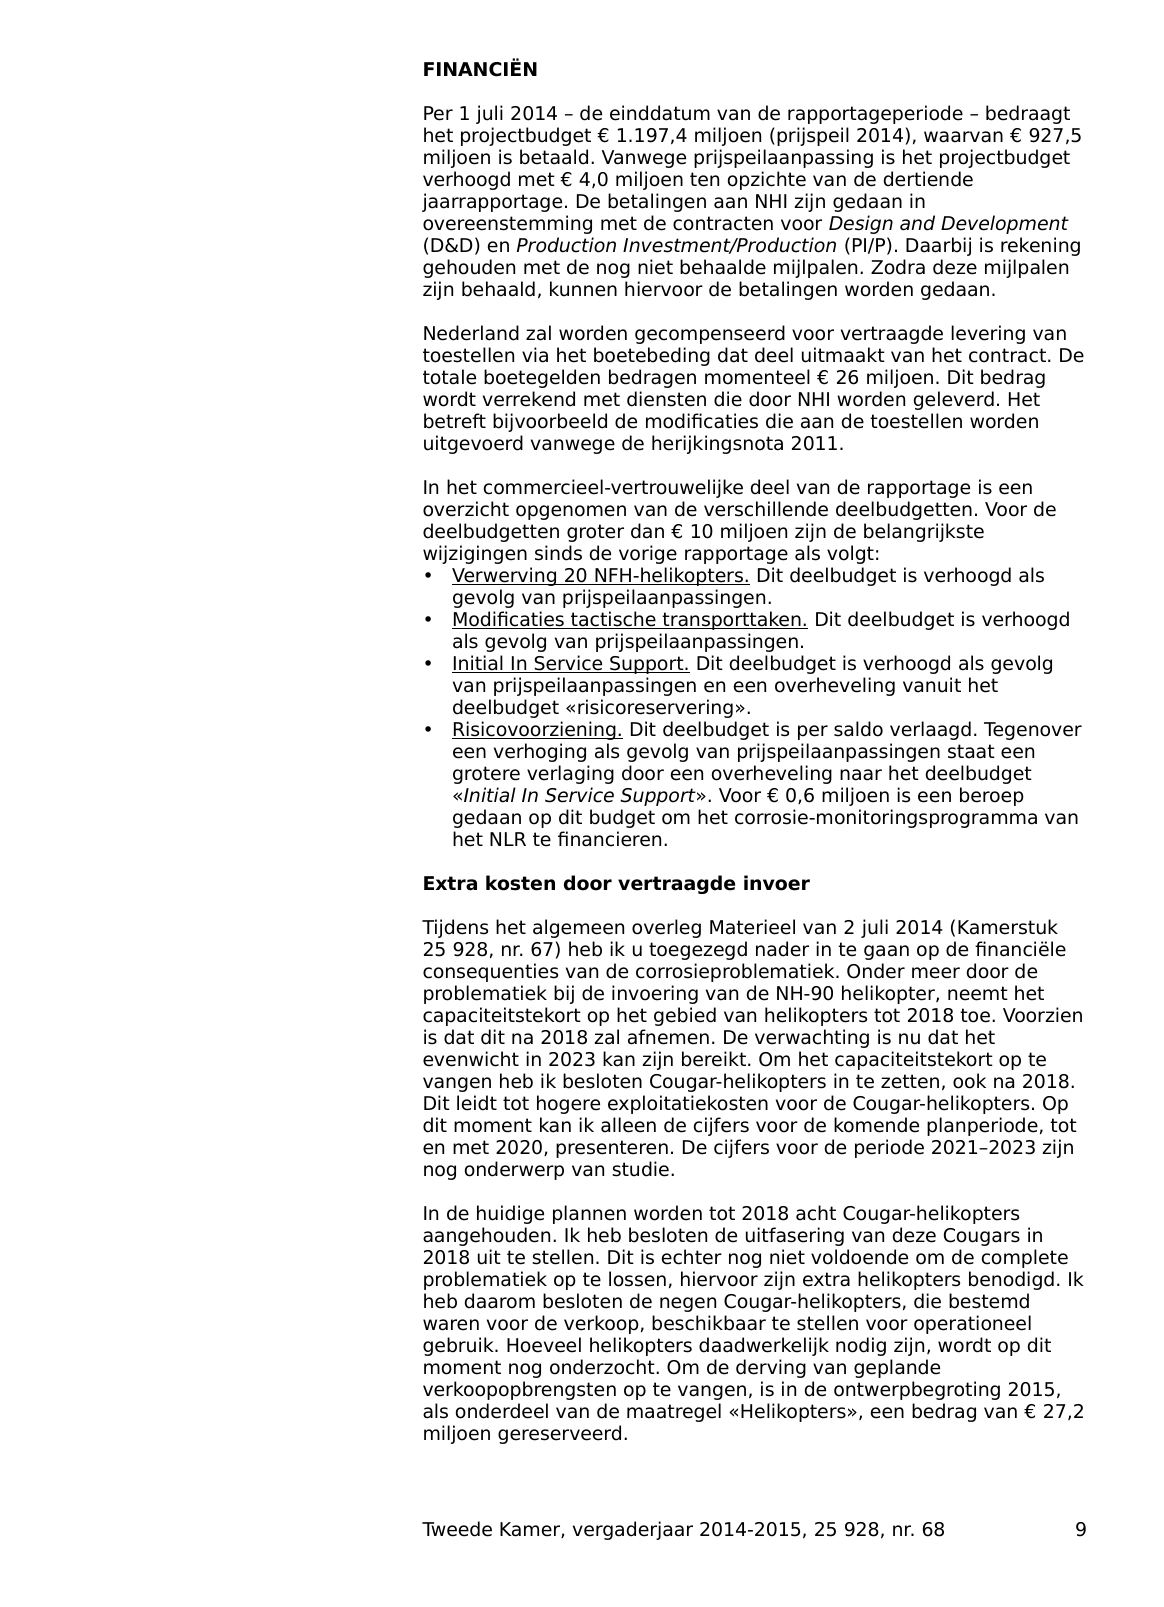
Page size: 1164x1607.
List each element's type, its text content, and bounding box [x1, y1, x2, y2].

text • Modificaties tactische transporttaken. Dit deelbudget is verhoogd als gevolg van prijspeilaanpassingen. [422, 609, 1087, 653]
text • Verwerving 20 NFH-helikopters. Dit deelbudget is verhoogd als gevolg van prijspeilaanpassingen. [422, 565, 1087, 609]
subtitle Extra kosten door vertraagde invoer [422, 873, 1087, 895]
text Per 1 juli 2014 – de einddatum van de rapportageperiode – bedraagt het projectbudget € 1.197,4 miljoen (prijspeil 2014), waarvan € 927,5 miljoen is betaald. Vanwege prijspeilaanpassing is het projectbudget verhoogd met € 4,0 miljoen ten opzichte van de dertiende jaarrapportage. De betalingen aan NHI zijn gedaan in overeenstemming met de contracten voor Design and Development (D&D) en Production Investment/Production (PI/P). Daarbij is rekening gehouden met de nog niet behaalde mijlpalen. Zodra deze mijlpalen zijn behaald, kunnen hiervoor de betalingen worden gedaan. [422, 103, 1087, 301]
text Nederland zal worden gecompenseerd voor vertraagde levering van toestellen via het boetebeding dat deel uitmaakt van het contract. De totale boetegelden bedragen momenteel € 26 miljoen. Dit bedrag wordt verrekend met diensten die door NHI worden geleverd. Het betreft bijvoorbeeld de modificaties die aan de toestellen worden uitgevoerd vanwege de herijkingsnota 2011. [422, 323, 1087, 455]
text In het commercieel-vertrouwelijke deel van de rapportage is een overzicht opgenomen van de verschillende deelbudgetten. Voor de deelbudgetten groter dan € 10 miljoen zijn de belangrijkste wijzigingen sinds de vorige rapportage als volgt: [422, 477, 1087, 565]
text • Risicovoorziening. Dit deelbudget is per saldo verlaagd. Tegenover een verhoging als gevolg van prijspeilaanpassingen staat een grotere verlaging door een overheveling naar het deelbudget «Initial In Service Support». Voor € 0,6 miljoen is een beroep gedaan op dit budget om het corrosie-monitoringsprogramma van het NLR te financieren. [422, 719, 1087, 851]
subtitle FINANCIËN [422, 59, 1087, 81]
text • Initial In Service Support. Dit deelbudget is verhoogd als gevolg van prijspeilaanpassingen en een overheveling vanuit het deelbudget «risicoreservering». [422, 653, 1087, 719]
text Tijdens het algemeen overleg Materieel van 2 juli 2014 (Kamerstuk 25 928, nr. 67) heb ik u toegezegd nader in te gaan op de financiële consequenties van de corrosieproblematiek. Onder meer door de problematiek bij de invoering van de NH-90 helikopter, neemt het capaciteitstekort op het gebied van helikopters tot 2018 toe. Voorzien is dat dit na 2018 zal afnemen. De verwachting is nu dat het evenwicht in 2023 kan zijn bereikt. Om het capaciteitstekort op te vangen heb ik besloten Cougar-helikopters in te zetten, ook na 2018. Dit leidt tot hogere exploitatiekosten voor de Cougar-helikopters. Op dit moment kan ik alleen de cijfers voor de komende planperiode, tot en met 2020, presenteren. De cijfers voor de periode 2021–2023 zijn nog onderwerp van studie. [422, 917, 1087, 1181]
text In de huidige plannen worden tot 2018 acht Cougar-helikopters aangehouden. Ik heb besloten de uitfasering van deze Cougars in 2018 uit te stellen. Dit is echter nog niet voldoende om de complete problematiek op te lossen, hiervoor zijn extra helikopters benodigd. Ik heb daarom besloten de negen Cougar-helikopters, die bestemd waren voor de verkoop, beschikbaar te stellen voor operationeel gebruik. Hoeveel helikopters daadwerkelijk nodig zijn, wordt op dit moment nog onderzocht. Om de derving van geplande verkoopopbrengsten op te vangen, is in de ontwerpbegroting 2015, als onderdeel van de maatregel «Helikopters», een bedrag van € 27,2 miljoen gereserveerd. [422, 1203, 1087, 1445]
